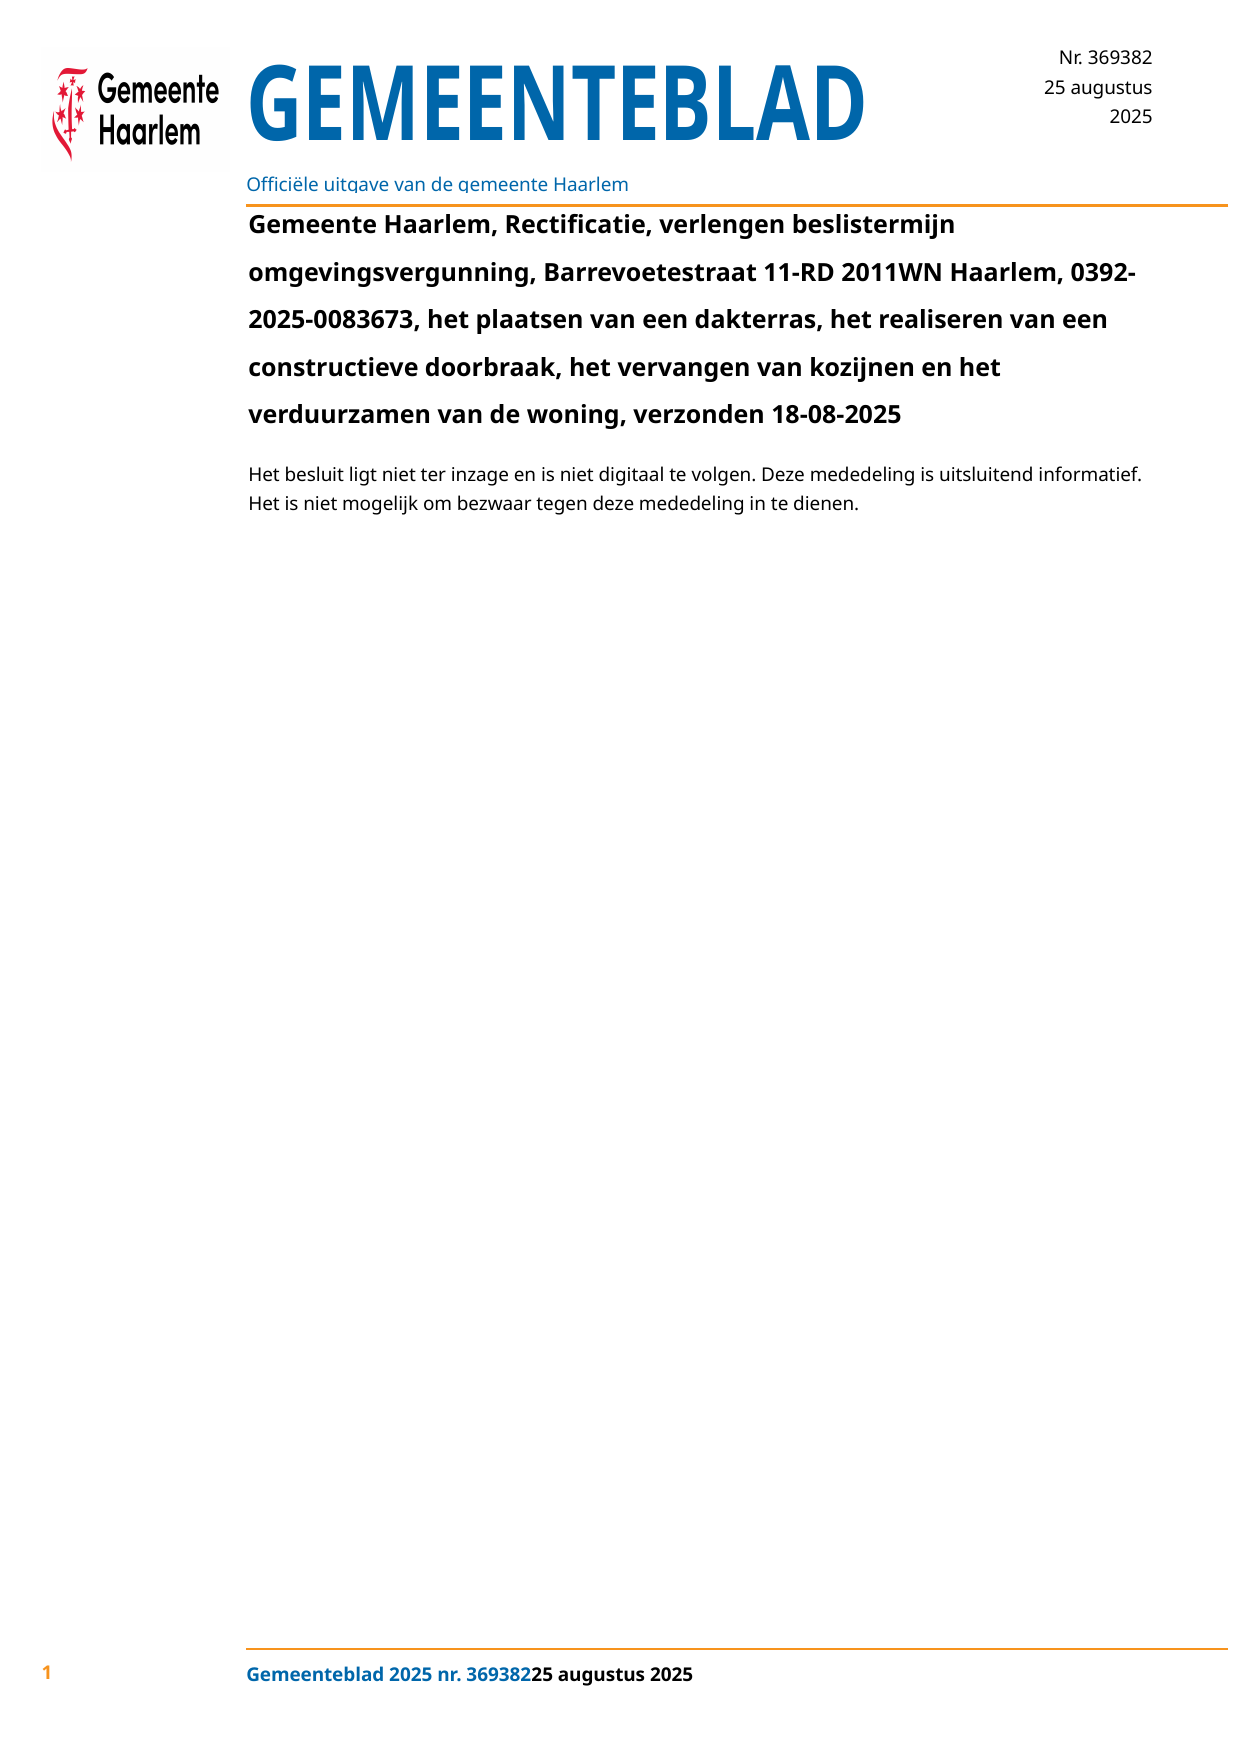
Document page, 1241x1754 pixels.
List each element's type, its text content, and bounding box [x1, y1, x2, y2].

text Gemeente Haarlem, Rectificatie, verlengen beslistermijn omgevingsvergunning, Barrevoetestraat 11-RD 2011WN Haarlem, 0392-2025-0083673, het plaatsen van een dakterras, het realiseren van een constructieve doorbraak, het vervangen van kozijnen en het verduurzamen van de woning, verzonden 18-08-2025 [248, 207, 1152, 431]
text Het besluit ligt niet ter inzage en is niet digitaal te volgen. Deze mededeling is uitsluitend informatief. Het is niet mogelijk om bezwaar tegen deze mededeling in te dienen. [248, 461, 1152, 516]
picture [41, 47, 231, 172]
